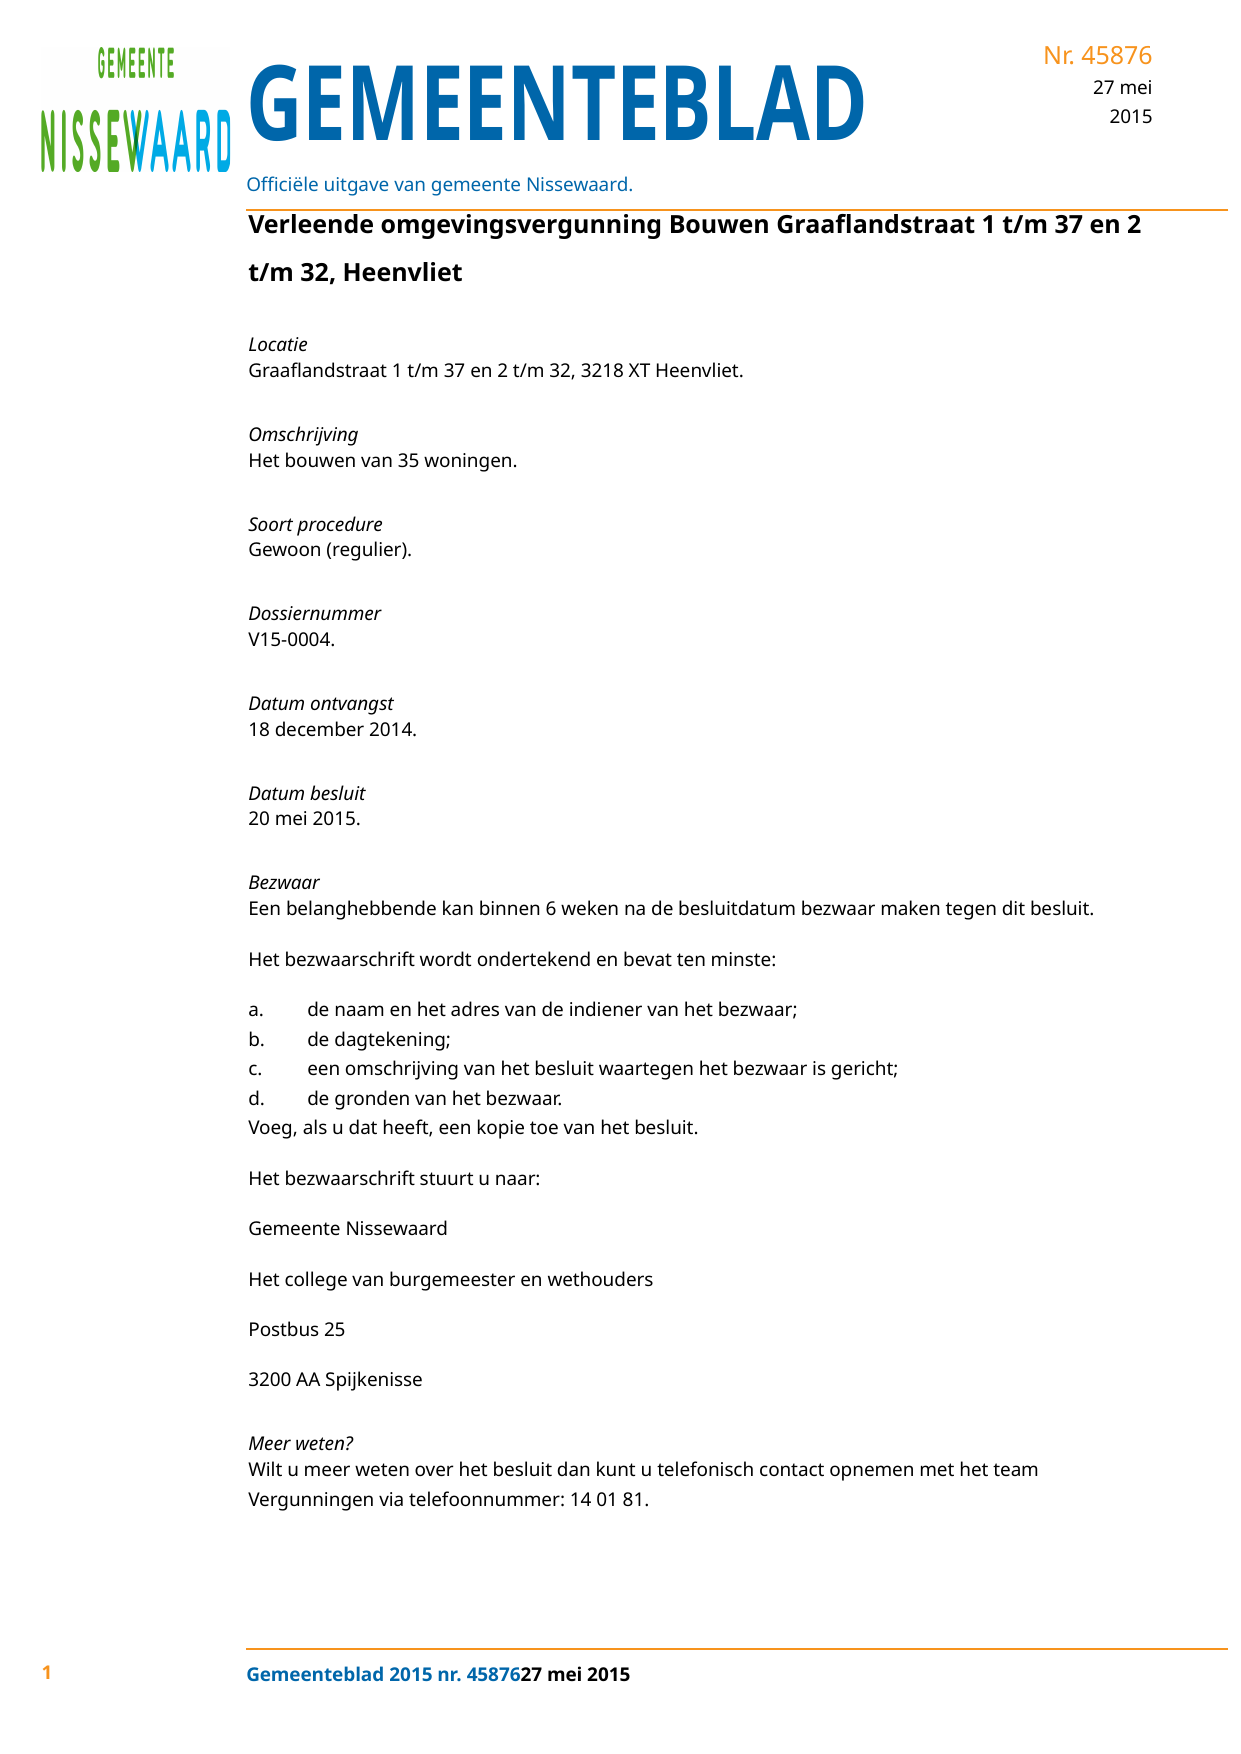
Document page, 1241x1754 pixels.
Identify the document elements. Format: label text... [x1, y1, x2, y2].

text Soort procedure [248, 511, 1152, 537]
picture [154, 157, 165, 172]
text Het bezwaarschrift wordt ondertekend en bevat ten minste: [248, 946, 1152, 971]
text Verleende omgevingsvergunning Bouwen Graaflandstraat 1 t/m 37 en 2 t/m 32, Heenvliet [248, 211, 1152, 288]
text Gewoon (regulier). [248, 537, 1152, 562]
picture [222, 122, 227, 160]
text Bezwaar [248, 869, 1152, 895]
text Datum ontvangst [248, 690, 1152, 716]
text Voeg, als u dat heeft, een kopie toe van het besluit. [248, 1114, 1152, 1140]
text Graaflandstraat 1 t/m 37 en 2 t/m 32, 3218 XT Heenvliet. [248, 357, 1152, 383]
list de gronden van het bezwaar. [248, 1085, 1152, 1111]
text Locatie [248, 331, 1152, 357]
text Gemeente Nissewaard [248, 1215, 1152, 1241]
picture [41, 47, 231, 172]
text Een belanghebbende kan binnen 6 weken na de besluitdatum bezwaar maken tegen dit besluit. [248, 895, 1152, 921]
text 18 december 2014. [248, 716, 1152, 742]
picture [201, 122, 206, 138]
text Het bezwaarschrift stuurt u naar: [248, 1165, 1152, 1191]
text Omschrijving [248, 421, 1152, 447]
text V15-0004. [248, 626, 1152, 652]
text Wilt u meer weten over het besluit dan kunt u telefonisch contact opnemen met het team Vergunningen via telefoonnummer: 14 01 81. [248, 1456, 1152, 1512]
picture [200, 151, 206, 172]
text Postbus 25 [248, 1316, 1152, 1342]
text 20 mei 2015. [248, 806, 1152, 831]
text Het college van burgemeester en wethouders [248, 1266, 1152, 1291]
text Meer weten? [248, 1431, 1152, 1456]
text Het bouwen van 35 woningen. [248, 447, 1152, 473]
text Dossiernummer [248, 601, 1152, 626]
text Datum besluit [248, 780, 1152, 806]
picture [176, 157, 187, 172]
list de naam en het adres van de indiener van het bezwaar; [248, 996, 1152, 1022]
list een omschrijving van het besluit waartegen het bezwaar is gericht; [248, 1055, 1152, 1081]
list de dagtekening; [248, 1026, 1152, 1051]
text 3200 AA Spijkenisse [248, 1367, 1152, 1392]
